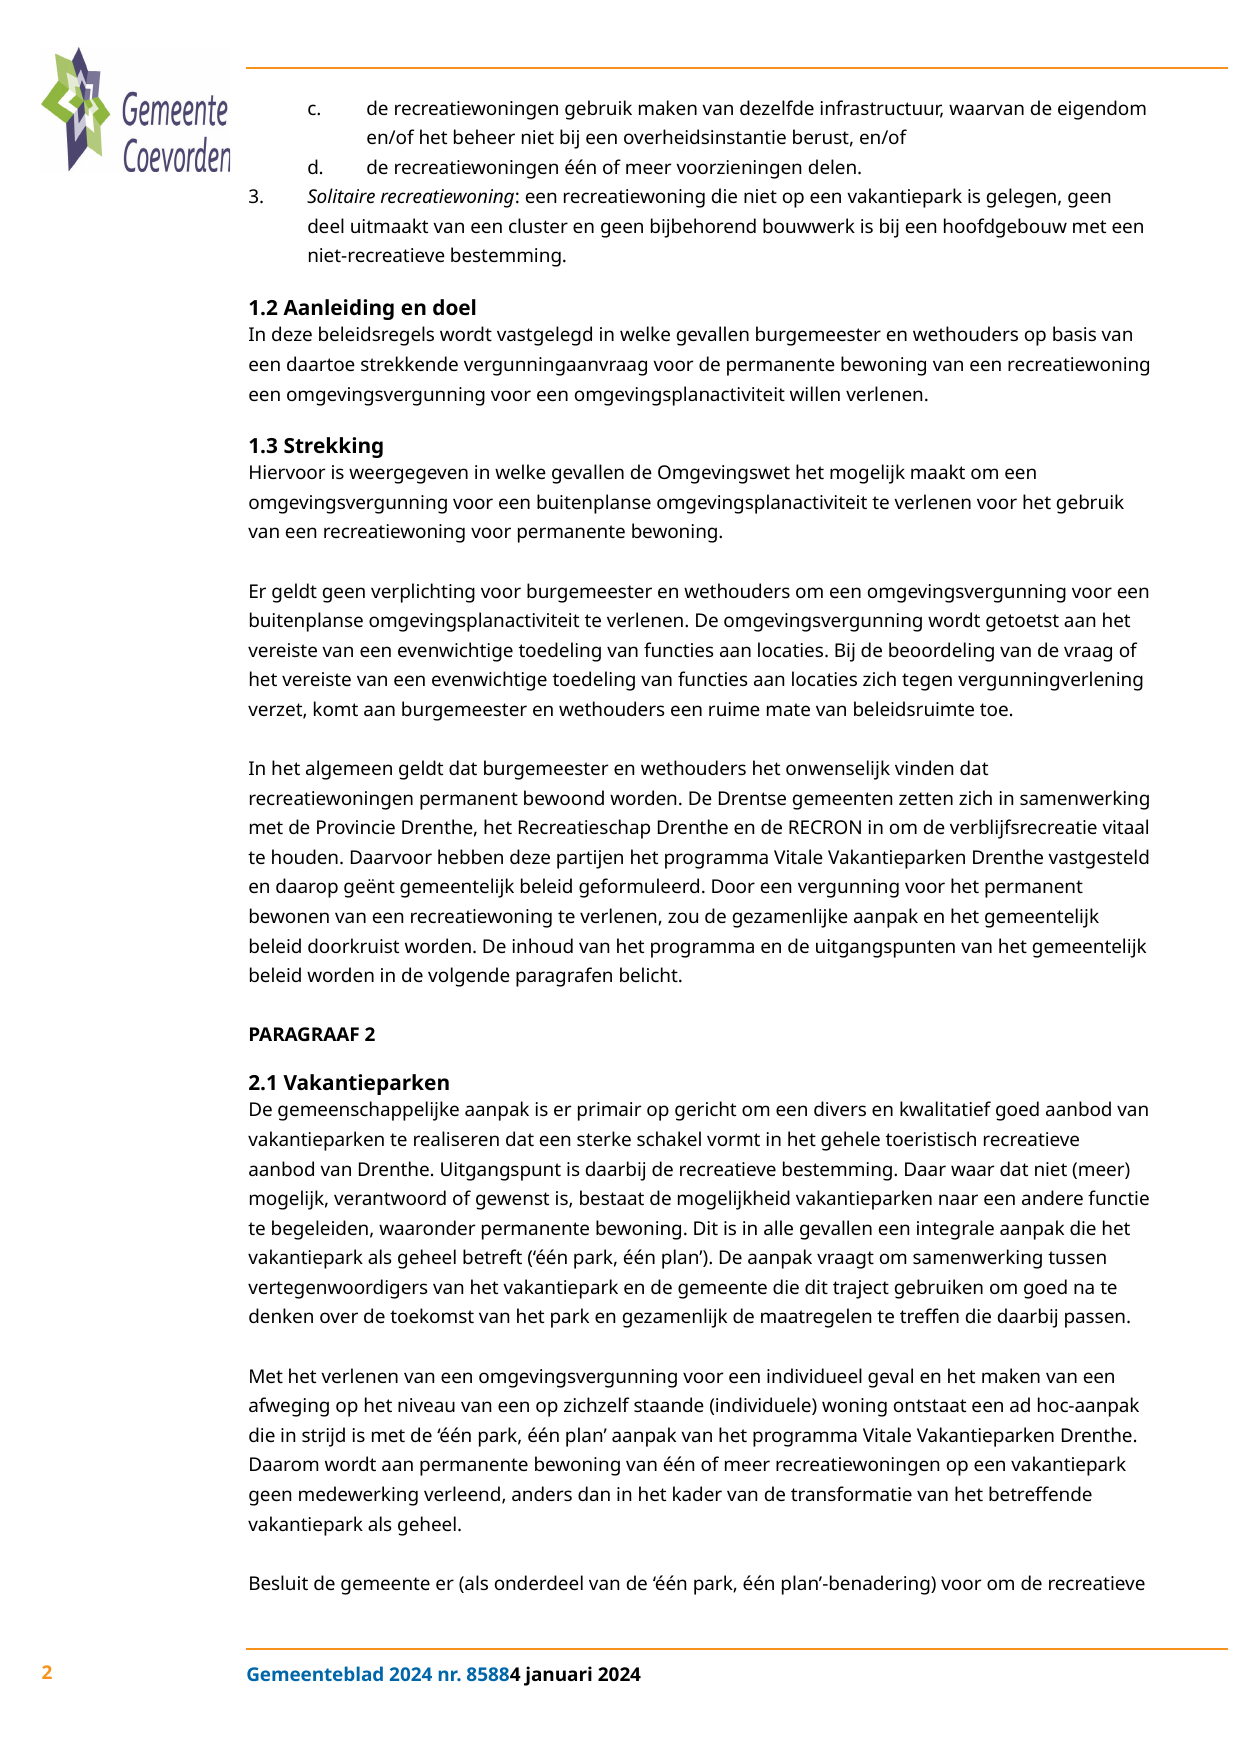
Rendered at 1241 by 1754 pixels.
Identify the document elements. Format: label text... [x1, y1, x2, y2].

text 1.3 Strekking [248, 431, 1152, 459]
text Hiervoor is weergegeven in welke gevallen de Omgevingswet het mogelijk maakt om een omgevingsvergunning voor een buitenplanse omgevingsplanactiviteit te verlenen voor het gebruik van een recreatiewoning voor permanente bewoning. [248, 459, 1152, 544]
text 2.1 Vakantieparken [248, 1068, 1152, 1097]
text Met het verlenen van een omgevingsvergunning voor een individueel geval en het maken van een afweging op het niveau van een op zichzelf staande (individuele) woning ontstaat een ad hoc-aanpak die in strijd is met de ‘één park, één plan’ aanpak van het programma Vitale Vakantieparken Drenthe. Daarom wordt aan permanente bewoning van één of meer recreatiewoningen op een vakantiepark geen medewerking verleend, anders dan in het kader van de transformatie van het betreffende vakantiepark als geheel. [248, 1363, 1152, 1537]
list Solitaire recreatiewoning: een recreatiewoning die niet op een vakantiepark is gelegen, geen deel uitmaakt van een cluster en geen bijbehorend bouwwerk is bij een hoofdgebouw met een niet-recreatieve bestemming. [248, 183, 1152, 268]
text De gemeenschappelijke aanpak is er primair op gericht om een divers en kwalitatief goed aanbod van vakantieparken te realiseren dat een sterke schakel vormt in het gehele toeristisch recreatieve aanbod van Drenthe. Uitgangspunt is daarbij de recreatieve bestemming. Daar waar dat niet (meer) mogelijk, verantwoord of gewenst is, bestaat de mogelijkheid vakantieparken naar een andere functie te begeleiden, waaronder permanente bewoning. Dit is in alle gevallen een integrale aanpak die het vakantiepark als geheel betreft (‘één park, één plan’). De aanpak vraagt om samenwerking tussen vertegenwoordigers van het vakantiepark en de gemeente die dit traject gebruiken om goed na te denken over de toekomst van het park en gezamenlijk de maatregelen te treffen die daarbij passen. [248, 1097, 1152, 1329]
text 1.2 Aanleiding en doel [248, 293, 1152, 322]
list de recreatiewoningen gebruik maken van dezelfde infrastructuur, waarvan de eigendom en/of het beheer niet bij een overheidsinstantie berust, en/of [307, 95, 1152, 150]
text In deze beleidsregels wordt vastgelegd in welke gevallen burgemeester en wethouders op basis van een daartoe strekkende vergunningaanvraag voor de permanente bewoning van een recreatiewoning een omgevingsvergunning voor een omgevingsplanactiviteit willen verlenen. [248, 322, 1152, 406]
text Besluit de gemeente er (als onderdeel van de ‘één park, één plan’-benadering) voor om de recreatieve [248, 1570, 1152, 1596]
text Er geldt geen verplichting voor burgemeester en wethouders om een omgevingsvergunning voor een buitenplanse omgevingsplanactiviteit te verlenen. De omgevingsvergunning wordt getoetst aan het vereiste van een evenwichtige toedeling van functies aan locaties. Bij de beoordeling van de vraag of het vereiste van een evenwichtige toedeling van functies aan locaties zich tegen vergunningverlening verzet, komt aan burgemeester en wethouders een ruime mate van beleidsruimte toe. [248, 578, 1152, 722]
text In het algemeen geldt dat burgemeester en wethouders het onwenselijk vinden dat recreatiewoningen permanent bewoond worden. De Drentse gemeenten zetten zich in samenwerking met de Provincie Drenthe, het Recreatieschap Drenthe en de RECRON in om de verblijfsrecreatie vitaal te houden. Daarvoor hebben deze partijen het programma Vitale Vakantieparken Drenthe vastgesteld en daarop geënt gemeentelijk beleid geformuleerd. Door een vergunning voor het permanent bewonen van een recreatiewoning te verlenen, zou de gezamenlijke aanpak en het gemeentelijk beleid doorkruist worden. De inhoud van het programma en de uitgangspunten van het gemeentelijk beleid worden in de volgende paragrafen belicht. [248, 755, 1152, 988]
picture [41, 47, 231, 172]
text PARAGRAAF 2 [248, 1022, 1152, 1047]
list de recreatiewoningen één of meer voorzieningen delen. [307, 154, 1152, 180]
